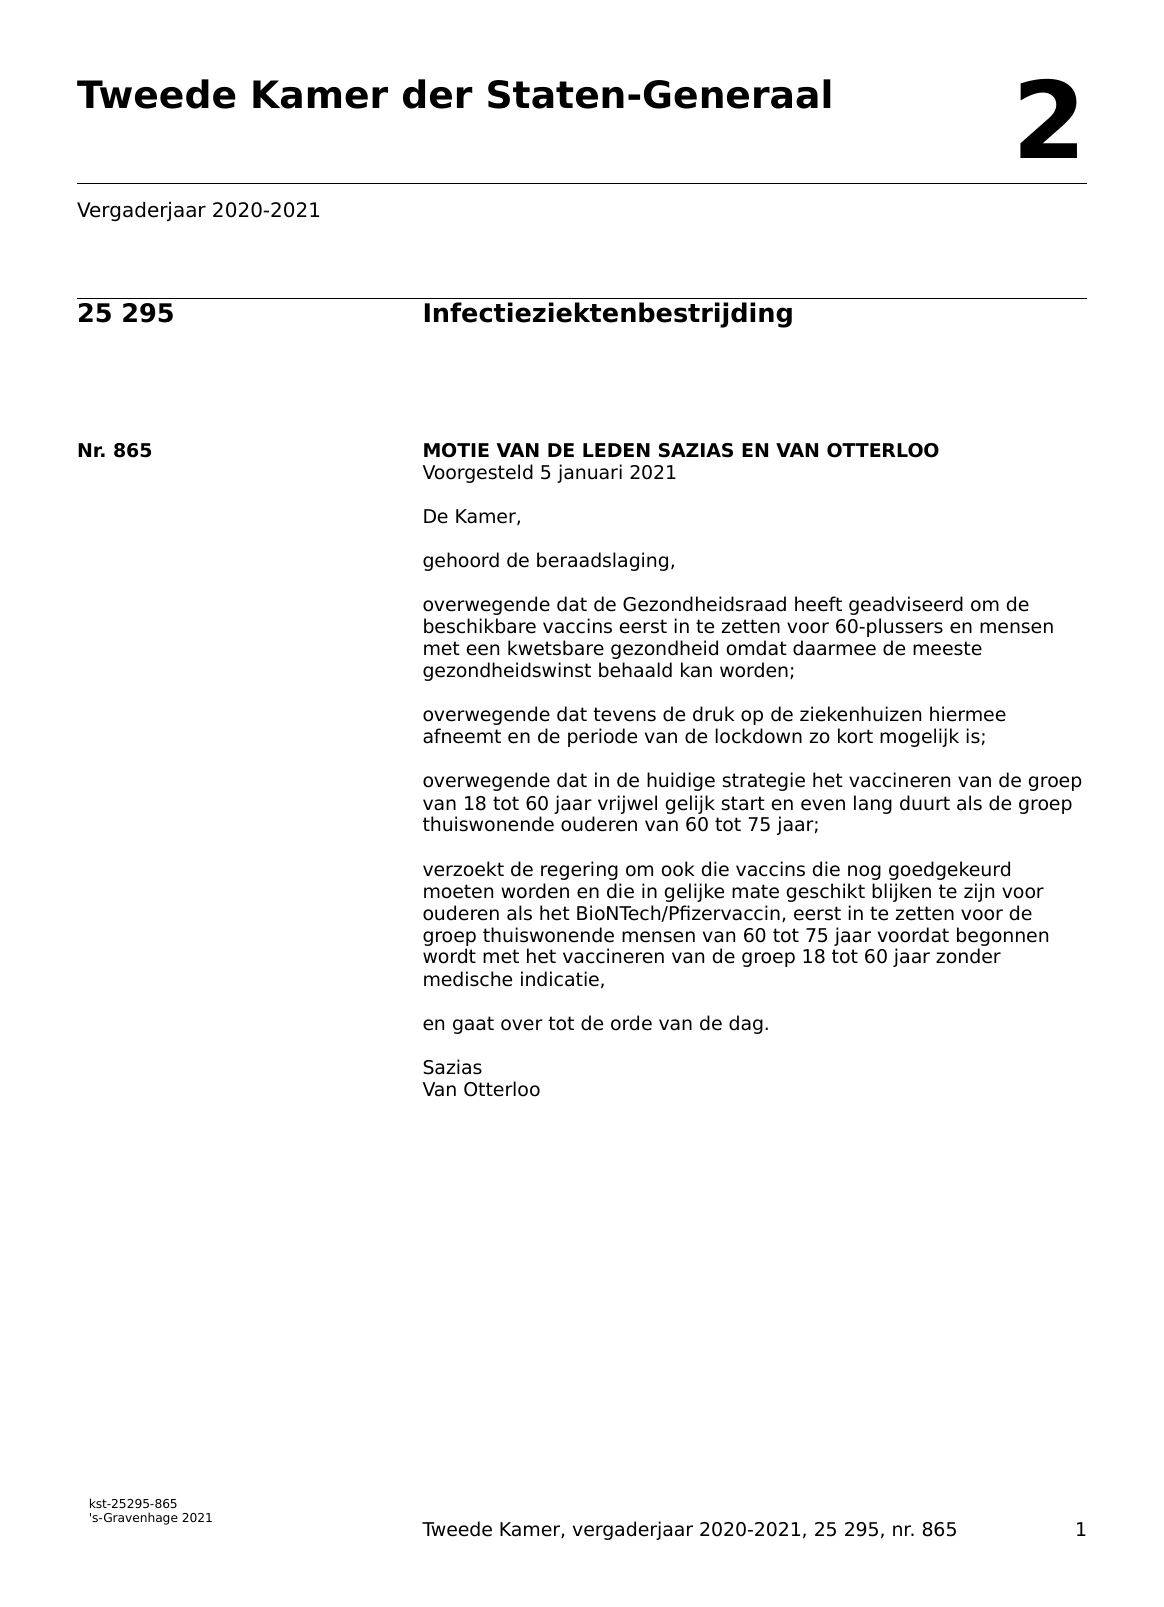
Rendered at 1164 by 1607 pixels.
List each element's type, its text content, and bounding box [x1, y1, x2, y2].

text overwegende dat in de huidige strategie het vaccineren van de groep van 18 tot 60 jaar vrijwel gelijk start en even lang duurt als de groep thuiswonende ouderen van 60 tot 75 jaar; [422, 770, 1087, 836]
text Van Otterloo [422, 1079, 1087, 1101]
subtitle Nr. 865 MOTIE VAN DE LEDEN SAZIAS EN VAN OTTERLOO [77, 440, 1087, 462]
table_cell Vergaderjaar 2020-2021 [77, 184, 1087, 298]
table_header Tweede Kamer der Staten-Generaal [77, 59, 886, 183]
subtitle 25 295 Infectieziektenbestrijding [77, 299, 1087, 329]
text en gaat over tot de orde van de dag. [422, 1013, 1087, 1034]
text gehoord de beraadslaging, [422, 550, 1087, 572]
text overwegende dat de Gezondheidsraad heeft geadviseerd om de beschikbare vaccins eerst in te zetten voor 60-plussers en mensen met een kwetsbare gezondheid omdat daarmee de meeste gezondheidswinst behaald kan worden; [422, 594, 1087, 682]
text kst-25295-865 [88, 1497, 323, 1511]
table_header 2 [886, 59, 1087, 183]
text verzoekt de regering om ook die vaccins die nog goedgekeurd moeten worden en die in gelijke mate geschikt blijken te zijn voor ouderen als het BioNTech/Pfizervaccin, eerst in te zetten voor de groep thuiswonende mensen van 60 tot 75 jaar voordat begonnen wordt met het vaccineren van de groep 18 tot 60 jaar zonder medische indicatie, [422, 858, 1087, 990]
text overwegende dat tevens de druk op de ziekenhuizen hiermee afneemt en de periode van de lockdown zo kort mogelijk is; [422, 704, 1087, 748]
text Sazias [422, 1057, 1087, 1079]
text Voorgesteld 5 januari 2021 [422, 462, 1087, 484]
text 's-Gravenhage 2021 [88, 1511, 323, 1525]
text De Kamer, [422, 506, 1087, 528]
